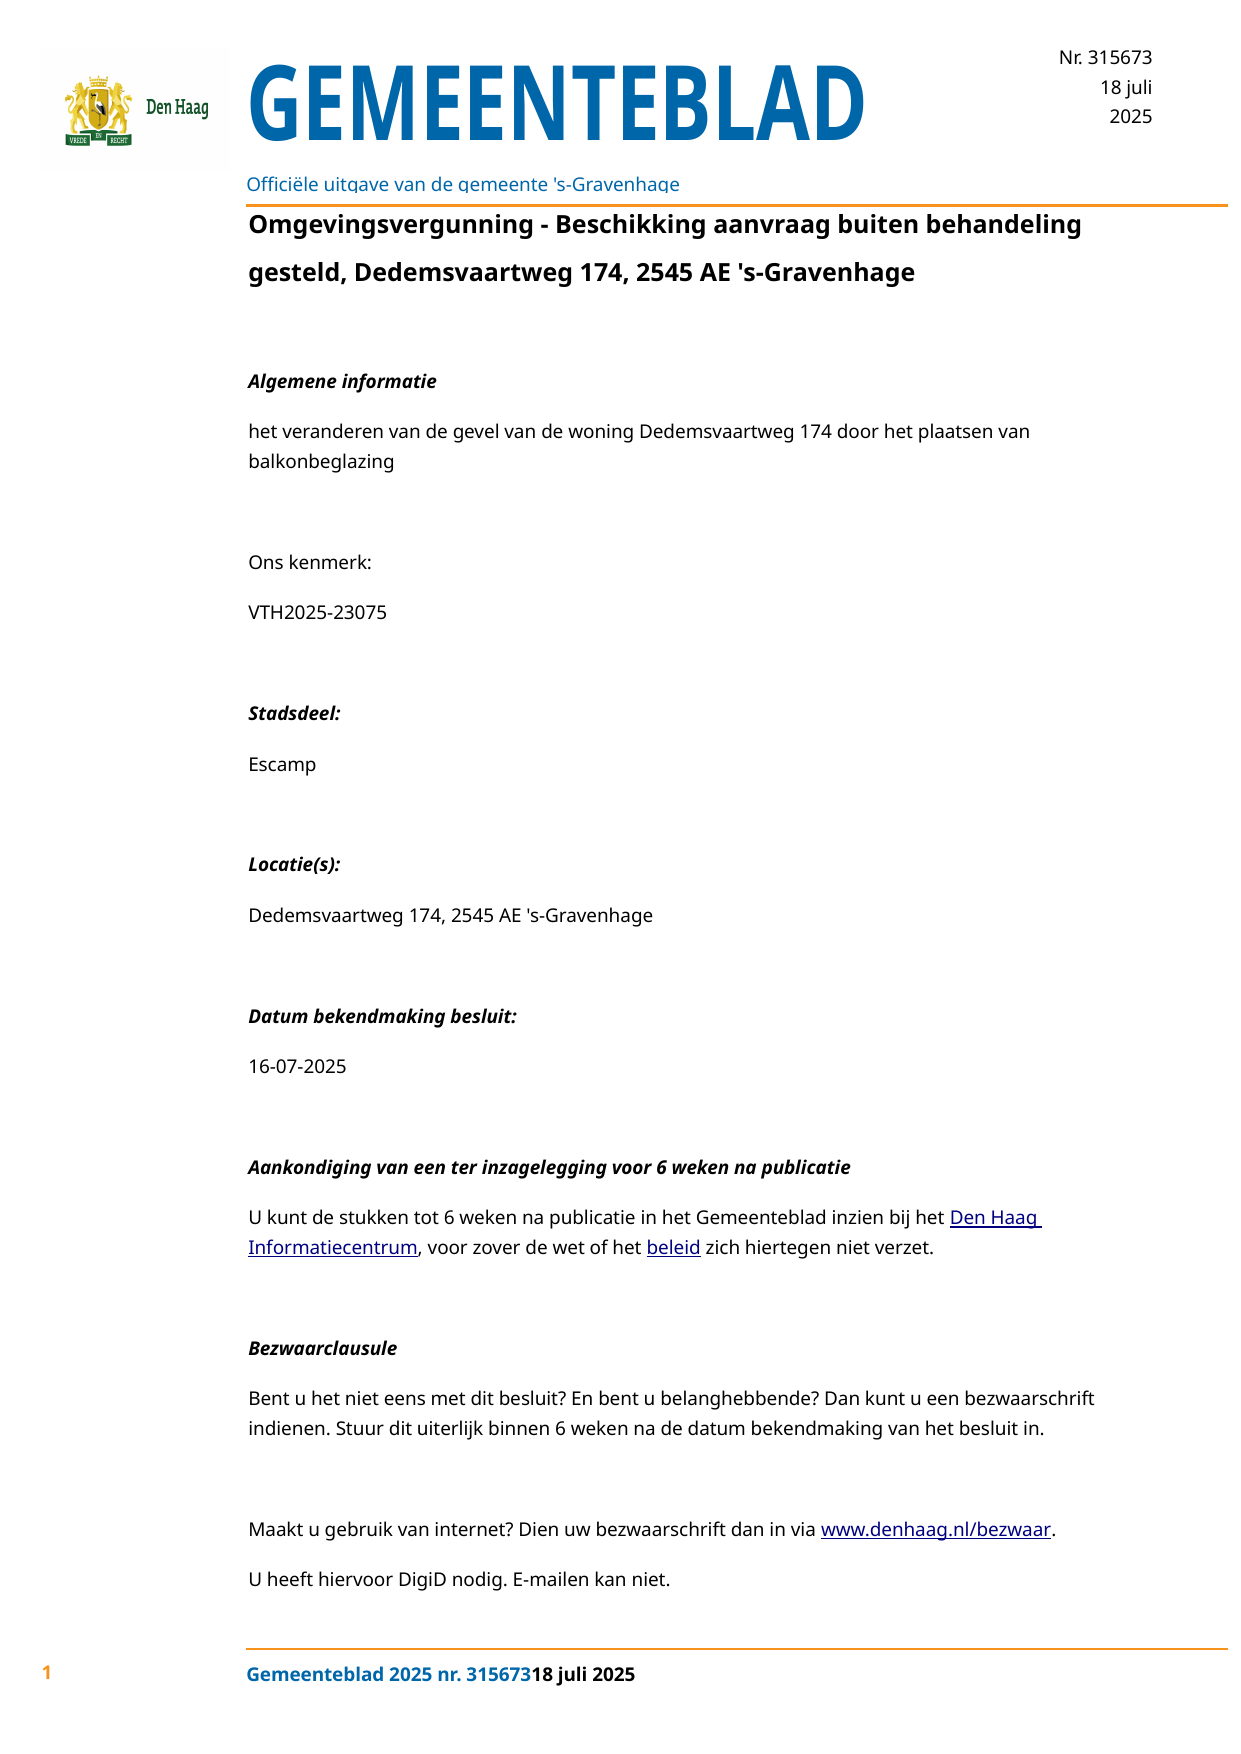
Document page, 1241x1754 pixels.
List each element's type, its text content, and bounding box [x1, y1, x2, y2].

text U heeft hiervoor DigiD nodig. E-mailen kan niet. [248, 1566, 1152, 1592]
text Stadsdeel: [248, 700, 1152, 726]
picture [41, 47, 231, 172]
text Maakt u gebruik van internet? Dien uw bezwaarschrift dan in via www.denhaag.nl/bezwaar. [248, 1516, 1152, 1542]
text Algemene informatie [248, 368, 1152, 394]
text 16-07-2025 [248, 1053, 1152, 1079]
text Bent u het niet eens met dit besluit? En bent u belanghebbende? Dan kunt u een bezwaarschrift indienen. Stuur dit uiterlijk binnen 6 weken na de datum bekendmaking van het besluit in. [248, 1385, 1152, 1441]
text Datum bekendmaking besluit: [248, 1003, 1152, 1029]
text U kunt de stukken tot 6 weken na publicatie in het Gemeenteblad inzien bij het Den Haag Informatiecentrum, voor zover de wet of het beleid zich hiertegen niet verzet. [248, 1204, 1152, 1260]
text Escamp [248, 751, 1152, 777]
text Locatie(s): [248, 852, 1152, 877]
text het veranderen van de gevel van de woning Dedemsvaartweg 174 door het plaatsen van balkonbeglazing [248, 419, 1152, 474]
text Ons kenmerk: [248, 549, 1152, 575]
text Bezwaarclausule [248, 1335, 1152, 1361]
text Dedemsvaartweg 174, 2545 AE 's-Gravenhage [248, 902, 1152, 928]
text VTH2025-23075 [248, 599, 1152, 625]
text Omgevingsvergunning - Beschikking aanvraag buiten behandeling gesteld, Dedemsvaartweg 174, 2545 AE 's-Gravenhage [248, 207, 1152, 288]
text Aankondiging van een ter inzagelegging voor 6 weken na publicatie [248, 1154, 1152, 1180]
